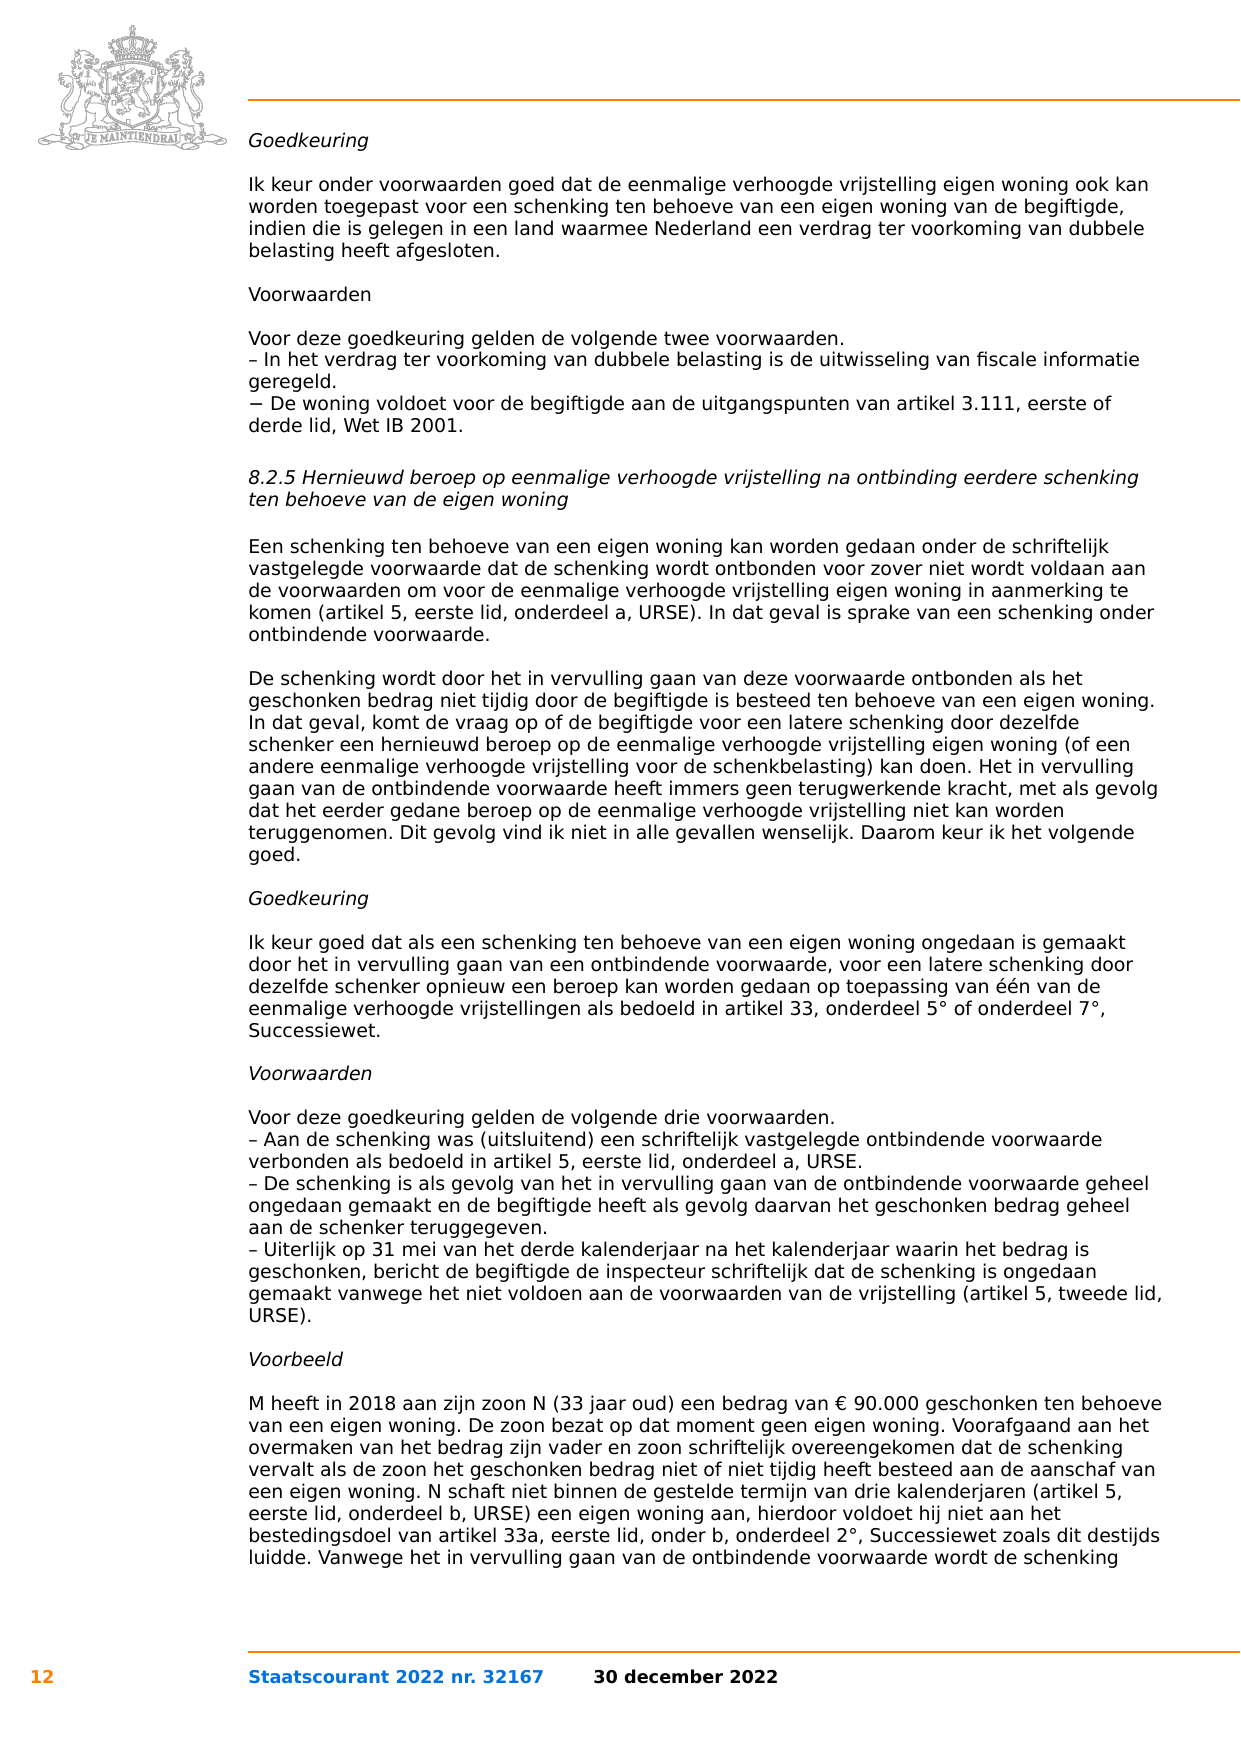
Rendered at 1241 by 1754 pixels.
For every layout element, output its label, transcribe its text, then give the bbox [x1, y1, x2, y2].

text Voor deze goedkeuring gelden de volgende drie voorwaarden. [248, 1107, 1163, 1129]
text − De woning voldoet voor de begiftigde aan de uitgangspunten van artikel 3.111, eerste of derde lid, Wet IB 2001. [248, 393, 1163, 437]
text – Aan de schenking was (uitsluitend) een schriftelijk vastgelegde ontbindende voorwaarde verbonden als bedoeld in artikel 5, eerste lid, onderdeel a, URSE. [248, 1129, 1163, 1173]
text Voor deze goedkeuring gelden de volgende twee voorwaarden. [248, 327, 1163, 349]
text – De schenking is als gevolg van het in vervulling gaan van de ontbindende voorwaarde geheel ongedaan gemaakt en de begiftigde heeft als gevolg daarvan het geschonken bedrag geheel aan de schenker teruggegeven. [248, 1173, 1163, 1239]
text Een schenking ten behoeve van een eigen woning kan worden gedaan onder de schriftelijk vastgelegde voorwaarde dat de schenking wordt ontbonden voor zover niet wordt voldaan aan de voorwaarden om voor de eenmalige verhoogde vrijstelling eigen woning in aanmerking te komen (artikel 5, eerste lid, onderdeel a, URSE). In dat geval is sprake van een schenking onder ontbindende voorwaarde. [248, 536, 1163, 646]
text M heeft in 2018 aan zijn zoon N (33 jaar oud) een bedrag van € 90.000 geschonken ten behoeve van een eigen woning. De zoon bezat op dat moment geen eigen woning. Voorafgaand aan het overmaken van het bedrag zijn vader en zoon schriftelijk overeengekomen dat de schenking vervalt als de zoon het geschonken bedrag niet of niet tijdig heeft besteed aan de aanschaf van een eigen woning. N schaft niet binnen de gestelde termijn van drie kalenderjaren (artikel 5, eerste lid, onderdeel b, URSE) een eigen woning aan, hierdoor voldoet hij niet aan het bestedingsdoel van artikel 33a, eerste lid, onder b, onderdeel 2°, Successiewet zoals dit destijds luidde. Vanwege het in vervulling gaan van de ontbindende voorwaarde wordt de schenking [248, 1393, 1163, 1568]
text Ik keur onder voorwaarden goed dat de eenmalige verhoogde vrijstelling eigen woning ook kan worden toegepast voor een schenking ten behoeve van een eigen woning van de begiftigde, indien die is gelegen in een land waarmee Nederland een verdrag ter voorkoming van dubbele belasting heeft afgesloten. [248, 174, 1163, 262]
subtitle 8.2.5 Hernieuwd beroep op eenmalige verhoogde vrijstelling na ontbinding eerdere schenking ten behoeve van de eigen woning [248, 467, 1163, 511]
picture [38, 25, 227, 150]
text – Uiterlijk op 31 mei van het derde kalenderjaar na het kalenderjaar waarin het bedrag is geschonken, bericht de begiftigde de inspecteur schriftelijk dat de schenking is ongedaan gemaakt vanwege het niet voldoen aan de voorwaarden van de vrijstelling (artikel 5, tweede lid, URSE). [248, 1239, 1163, 1327]
text – In het verdrag ter voorkoming van dubbele belasting is de uitwisseling van fiscale informatie geregeld. [248, 349, 1163, 393]
text De schenking wordt door het in vervulling gaan van deze voorwaarde ontbonden als het geschonken bedrag niet tijdig door de begiftigde is besteed ten behoeve van een eigen woning. In dat geval, komt de vraag op of de begiftigde voor een latere schenking door dezelfde schenker een hernieuwd beroep op de eenmalige verhoogde vrijstelling eigen woning (of een andere eenmalige verhoogde vrijstelling voor de schenkbelasting) kan doen. Het in vervulling gaan van de ontbindende voorwaarde heeft immers geen terugwerkende kracht, met als gevolg dat het eerder gedane beroep op de eenmalige verhoogde vrijstelling niet kan worden teruggenomen. Dit gevolg vind ik niet in alle gevallen wenselijk. Daarom keur ik het volgende goed. [248, 668, 1163, 866]
text Ik keur goed dat als een schenking ten behoeve van een eigen woning ongedaan is gemaakt door het in vervulling gaan van een ontbindende voorwaarde, voor een latere schenking door dezelfde schenker opnieuw een beroep kan worden gedaan op toepassing van één van de eenmalige verhoogde vrijstellingen als bedoeld in artikel 33, onderdeel 5° of onderdeel 7°, Successiewet. [248, 932, 1163, 1041]
text Voorwaarden [248, 283, 1163, 306]
subtitle Goedkeuring [248, 130, 1163, 152]
subtitle Goedkeuring [248, 888, 1163, 910]
subtitle Voorbeeld [248, 1349, 1163, 1371]
subtitle Voorwaarden [248, 1063, 1163, 1085]
